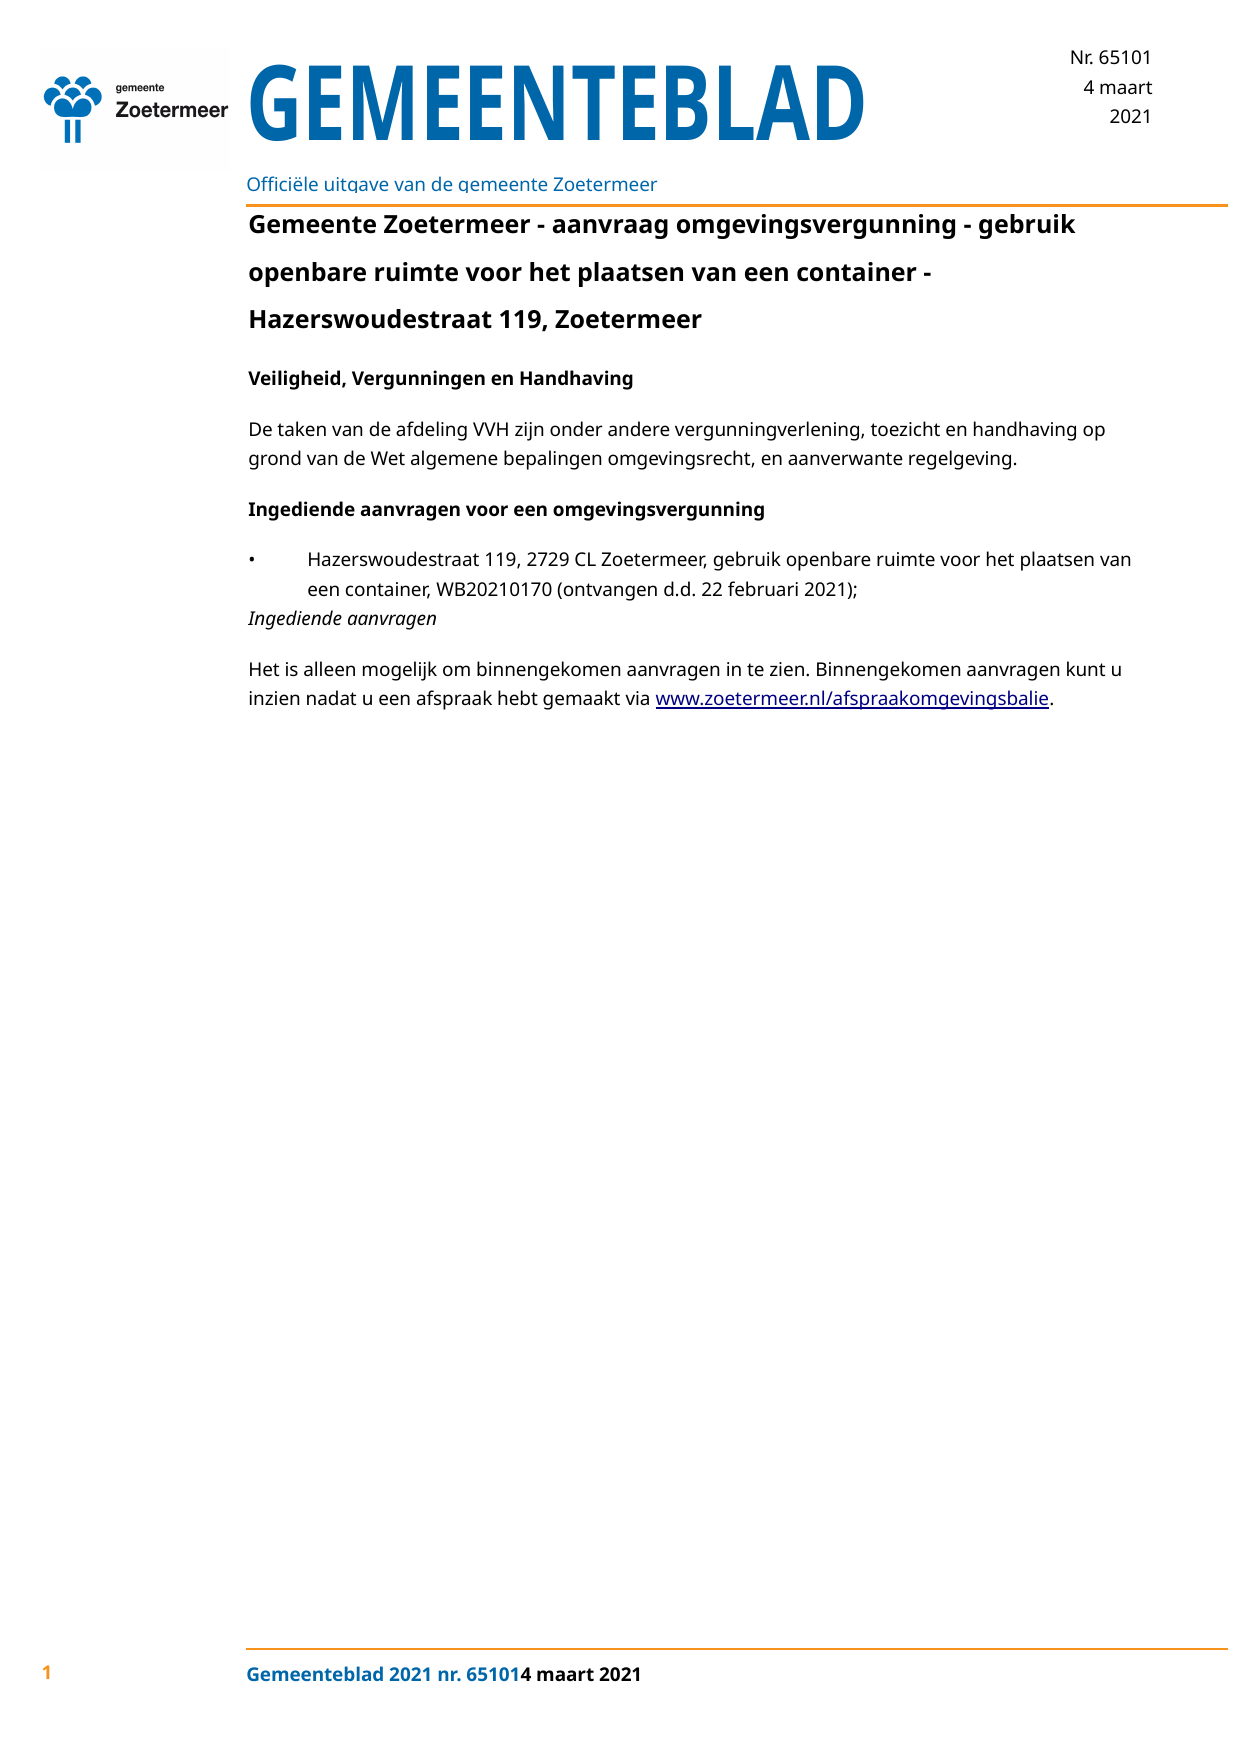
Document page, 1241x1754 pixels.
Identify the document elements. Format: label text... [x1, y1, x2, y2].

list Hazerswoudestraat 119, 2729 CL Zoetermeer, gebruik openbare ruimte voor het plaatsen van een container, WB20210170 (ontvangen d.d. 22 februari 2021); [248, 546, 1152, 602]
text Ingediende aanvragen [248, 606, 1152, 631]
text Ingediende aanvragen voor een omgevingsvergunning [248, 496, 1152, 522]
text De taken van de afdeling VVH zijn onder andere vergunningverlening, toezicht en handhaving op grond van de Wet algemene bepalingen omgevingsrecht, en aanverwante regelgeving. [248, 416, 1152, 471]
picture [41, 47, 231, 172]
text Gemeente Zoetermeer - aanvraag omgevingsvergunning - gebruik openbare ruimte voor het plaatsen van een container - Hazerswoudestraat 119, Zoetermeer [248, 207, 1152, 336]
text Het is alleen mogelijk om binnengekomen aanvragen in te zien. Binnengekomen aanvragen kunt u inzien nadat u een afspraak hebt gemaakt via www.zoetermeer.nl/afspraakomgevingsbalie. [248, 656, 1152, 711]
text Veiligheid, Vergunningen en Handhaving [248, 366, 1152, 391]
